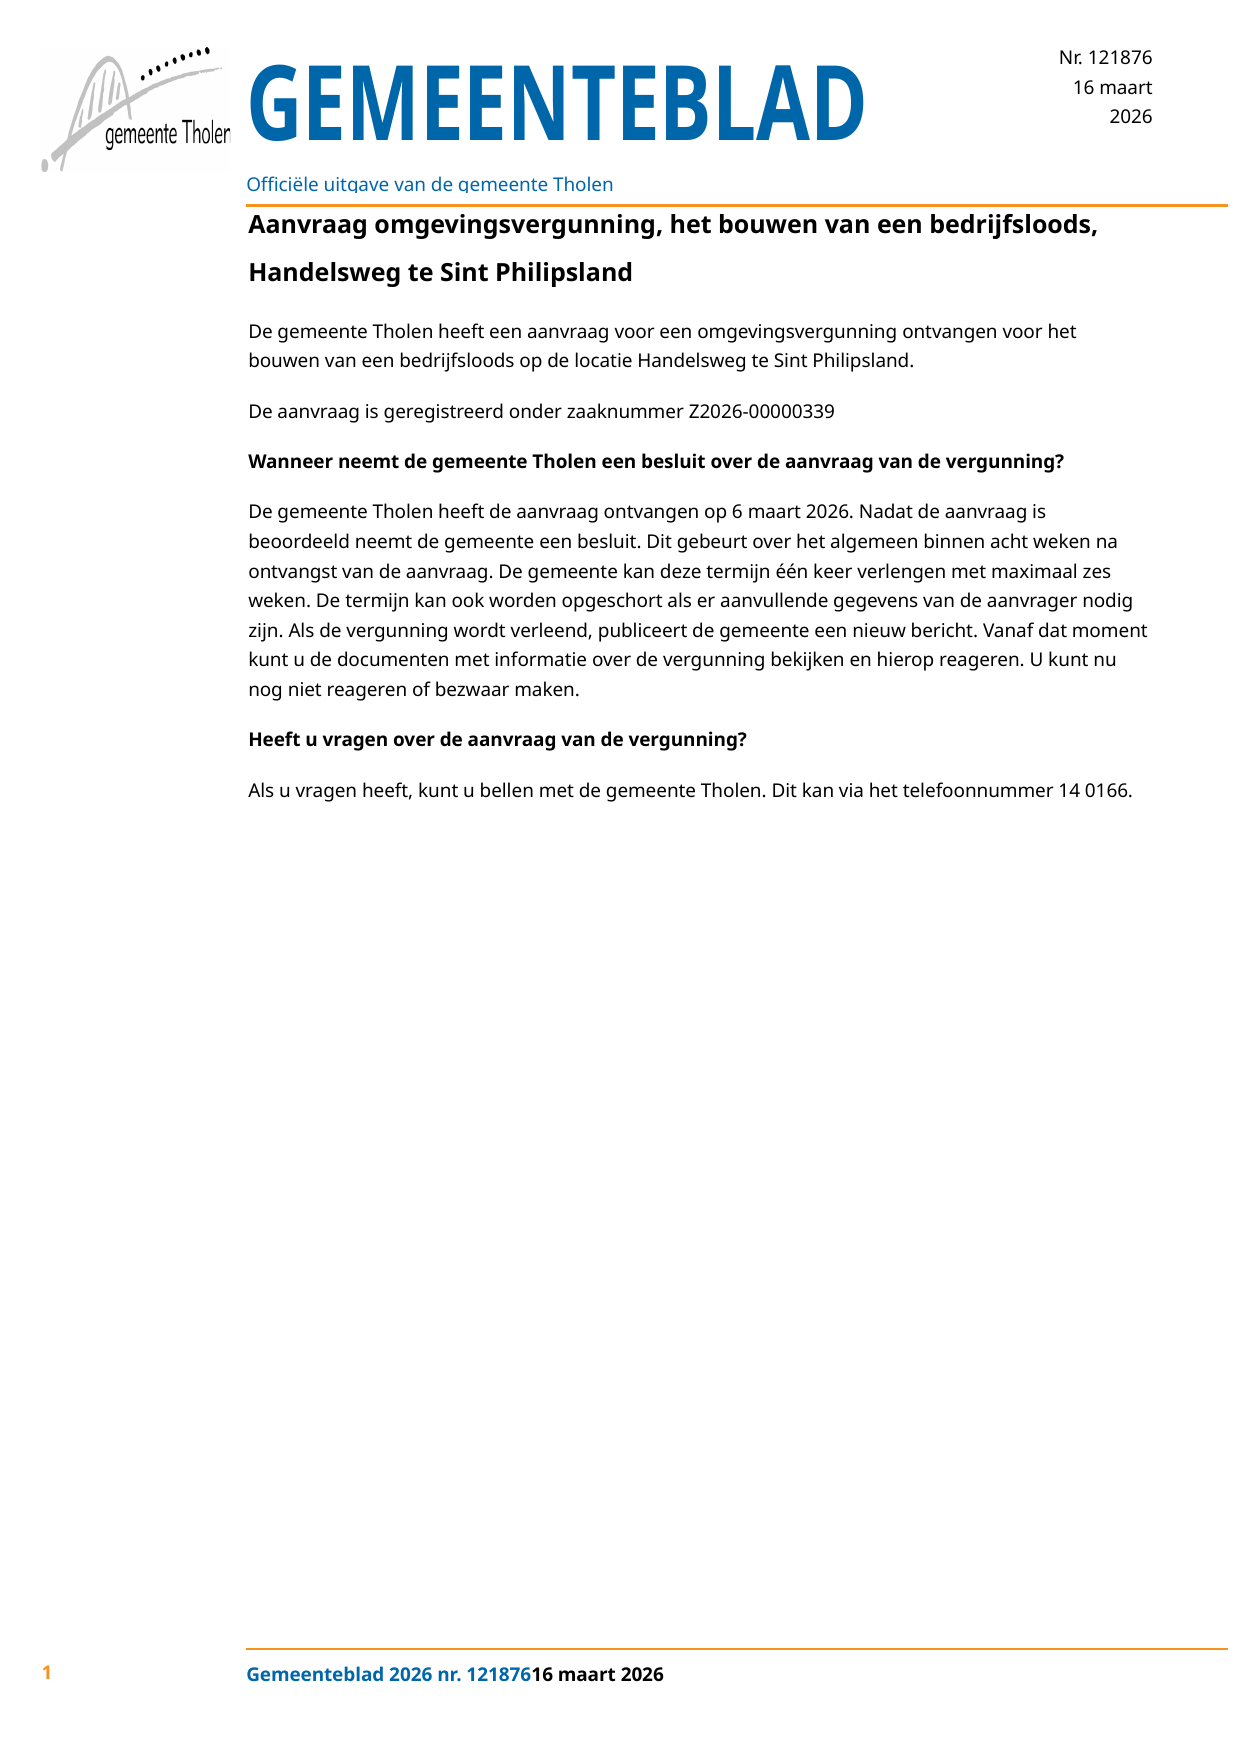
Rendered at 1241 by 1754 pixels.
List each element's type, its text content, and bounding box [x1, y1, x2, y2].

text Als u vragen heeft, kunt u bellen met de gemeente Tholen. Dit kan via het telefoonnummer 14 0166. [248, 777, 1152, 803]
picture [41, 47, 231, 172]
text Heeft u vragen over de aanvraag van de vergunning? [248, 727, 1152, 752]
text De gemeente Tholen heeft een aanvraag voor een omgevingsvergunning ontvangen voor het bouwen van een bedrijfsloods op de locatie Handelsweg te Sint Philipsland. [248, 318, 1152, 373]
text De aanvraag is geregistreerd onder zaaknummer Z2026-00000339 [248, 398, 1152, 424]
text Wanneer neemt de gemeente Tholen een besluit over de aanvraag van de vergunning? [248, 448, 1152, 474]
text Aanvraag omgevingsvergunning, het bouwen van een bedrijfsloods, Handelsweg te Sint Philipsland [248, 207, 1152, 288]
text De gemeente Tholen heeft de aanvraag ontvangen op 6 maart 2026. Nadat de aanvraag is beoordeeld neemt de gemeente een besluit. Dit gebeurt over het algemeen binnen acht weken na ontvangst van de aanvraag. De gemeente kan deze termijn één keer verlengen met maximaal zes weken. De termijn kan ook worden opgeschort als er aanvullende gegevens van de aanvrager nodig zijn. Als de vergunning wordt verleend, publiceert de gemeente een nieuw bericht. Vanaf dat moment kunt u de documenten met informatie over de vergunning bekijken en hierop reageren. U kunt nu nog niet reageren of bezwaar maken. [248, 499, 1152, 702]
